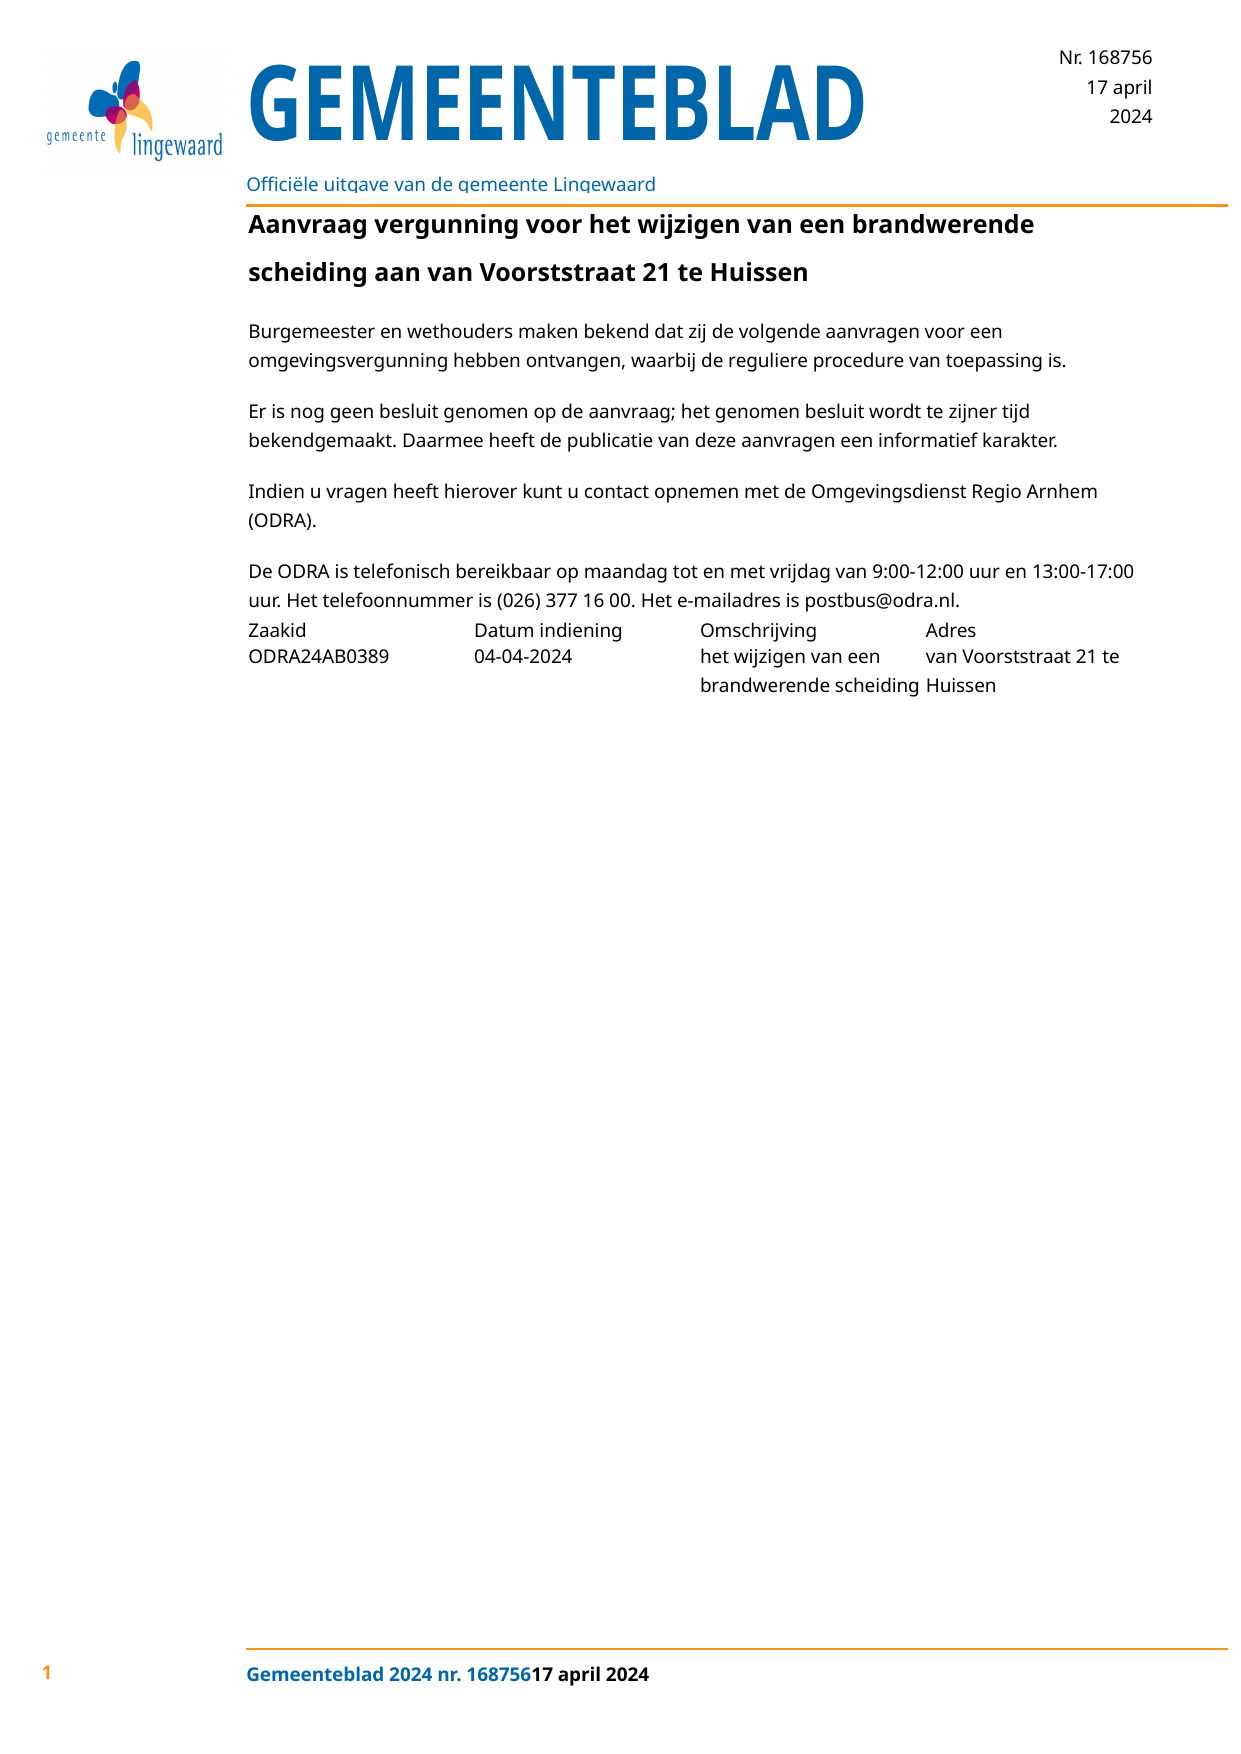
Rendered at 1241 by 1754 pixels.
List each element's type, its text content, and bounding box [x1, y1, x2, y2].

table_header Zaakid [248, 617, 474, 643]
text Indien u vragen heeft hierover kunt u contact opnemen met de Omgevingsdienst Regio Arnhem (ODRA). [248, 478, 1152, 533]
table_header Adres [926, 617, 1152, 643]
text Er is nog geen besluit genomen op de aanvraag; het genomen besluit wordt te zijner tijd bekendgemaakt. Daarmee heeft de publicatie van deze aanvragen een informatief karakter. [248, 398, 1152, 453]
text De ODRA is telefonisch bereikbaar op maandag tot en met vrijdag van 9:00-12:00 uur en 13:00-17:00 uur. Het telefoonnummer is (026) 377 16 00. Het e-mailadres is postbus@odra.nl. [248, 558, 1152, 613]
table_header Datum indiening [474, 617, 700, 643]
text Aanvraag vergunning voor het wijzigen van een brandwerende scheiding aan van Voorststraat 21 te Huissen [248, 207, 1152, 288]
table_cell 04-04-2024 [474, 643, 700, 698]
text Burgemeester en wethouders maken bekend dat zij de volgende aanvragen voor een omgevingsvergunning hebben ontvangen, waarbij de reguliere procedure van toepassing is. [248, 318, 1152, 373]
table_header Omschrijving [700, 617, 926, 643]
table_cell ODRA24AB0389 [248, 643, 474, 698]
picture [41, 47, 231, 172]
table_cell van Voorststraat 21 te Huissen [926, 643, 1152, 698]
table_cell het wijzigen van een brandwerende scheiding [700, 643, 926, 698]
